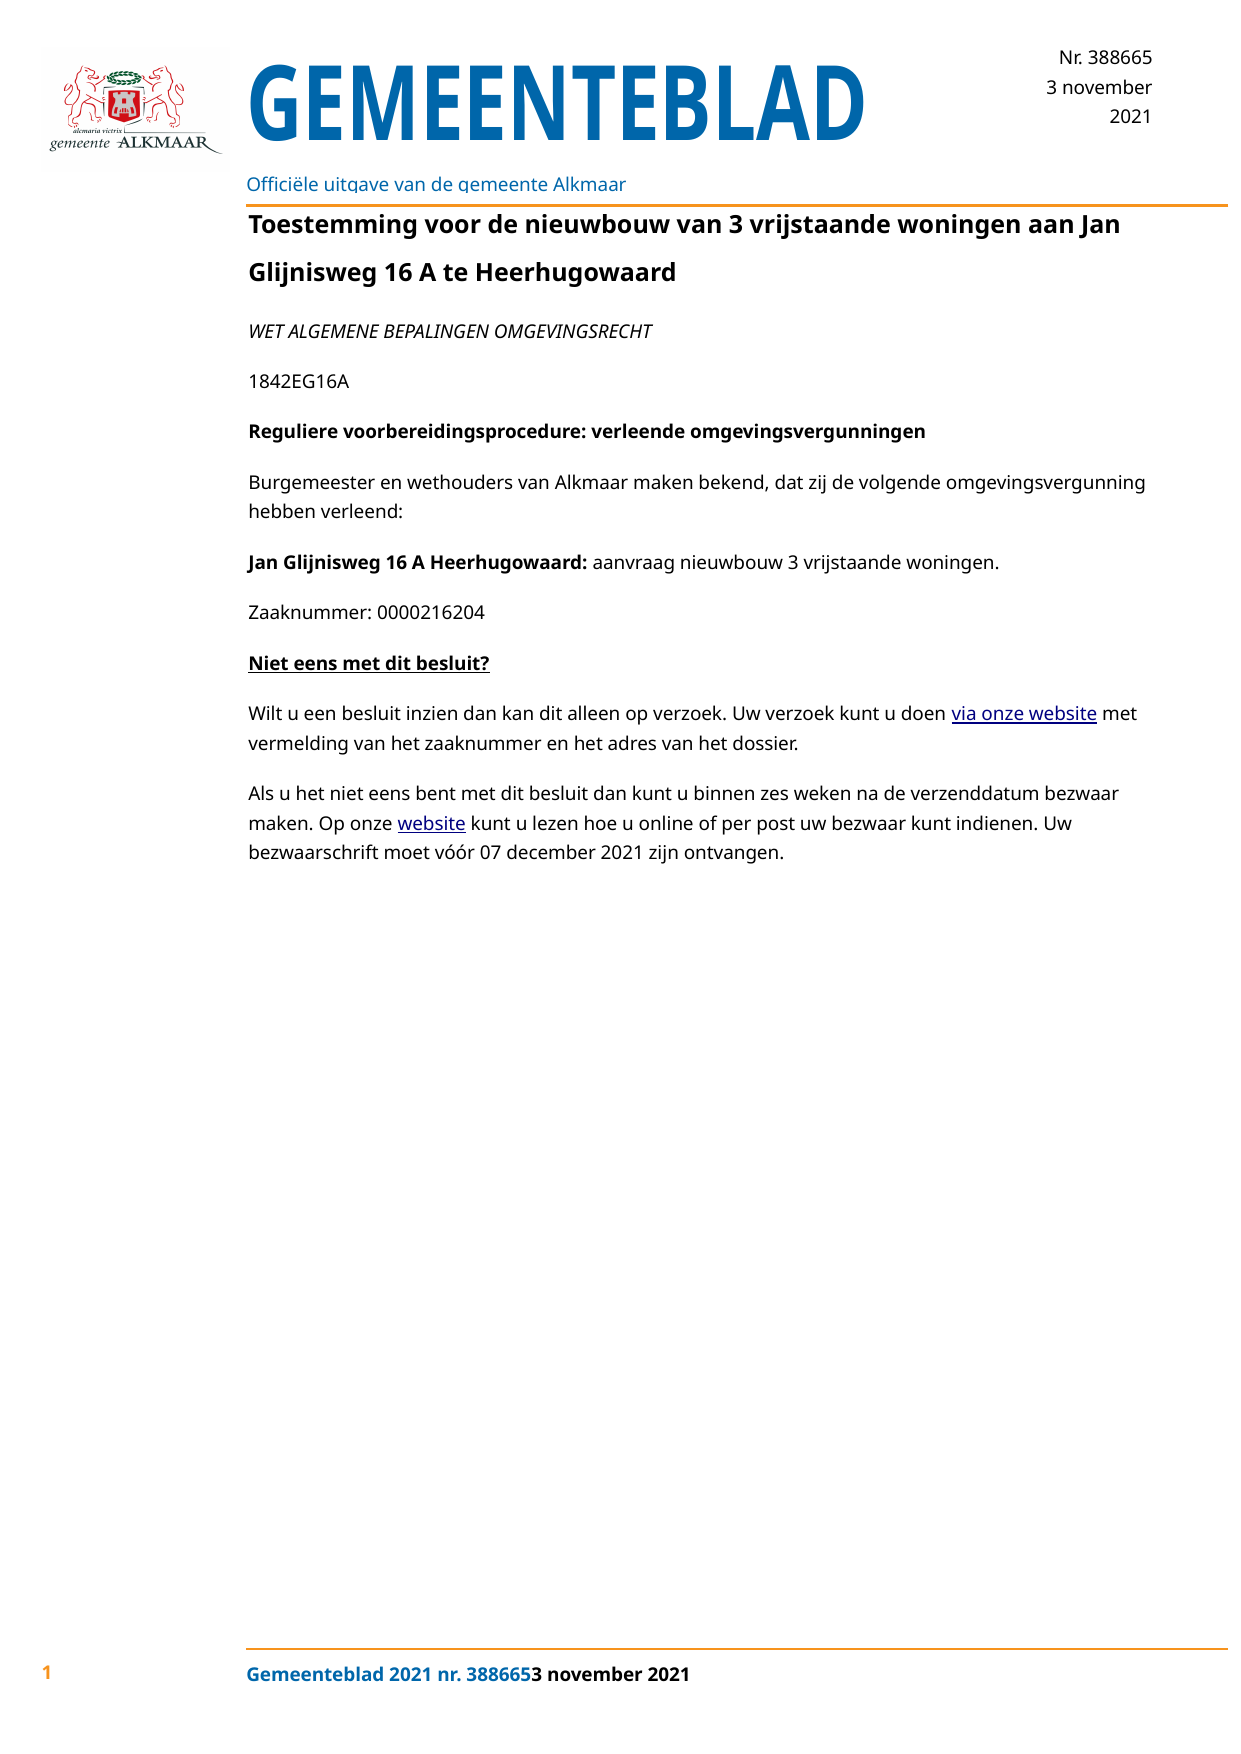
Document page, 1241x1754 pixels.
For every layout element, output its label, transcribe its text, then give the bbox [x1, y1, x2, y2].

text Als u het niet eens bent met dit besluit dan kunt u binnen zes weken na de verzenddatum bezwaar maken. Op onze website kunt u lezen hoe u online of per post uw bezwaar kunt indienen. Uw bezwaarschrift moet vóór 07 december 2021 zijn ontvangen. [248, 780, 1152, 865]
text Toestemming voor de nieuwbouw van 3 vrijstaande woningen aan Jan Glijnisweg 16 A te Heerhugowaard [248, 207, 1152, 288]
text Zaaknummer: 0000216204 [248, 599, 1152, 625]
text Wilt u een besluit inzien dan kan dit alleen op verzoek. Uw verzoek kunt u doen via onze website met vermelding van het zaaknummer en het adres van het dossier. [248, 700, 1152, 756]
text Jan Glijnisweg 16 A Heerhugowaard: aanvraag nieuwbouw 3 vrijstaande woningen. [248, 549, 1152, 575]
picture [41, 47, 231, 172]
text Reguliere voorbereidingsprocedure: verleende omgevingsvergunningen [248, 419, 1152, 444]
text Niet eens met dit besluit? [248, 650, 1152, 676]
text WET ALGEMENE BEPALINGEN OMGEVINGSRECHT [248, 318, 1152, 344]
text Burgemeester en wethouders van Alkmaar maken bekend, dat zij de volgende omgevingsvergunning hebben verleend: [248, 469, 1152, 524]
text 1842EG16A [248, 368, 1152, 394]
